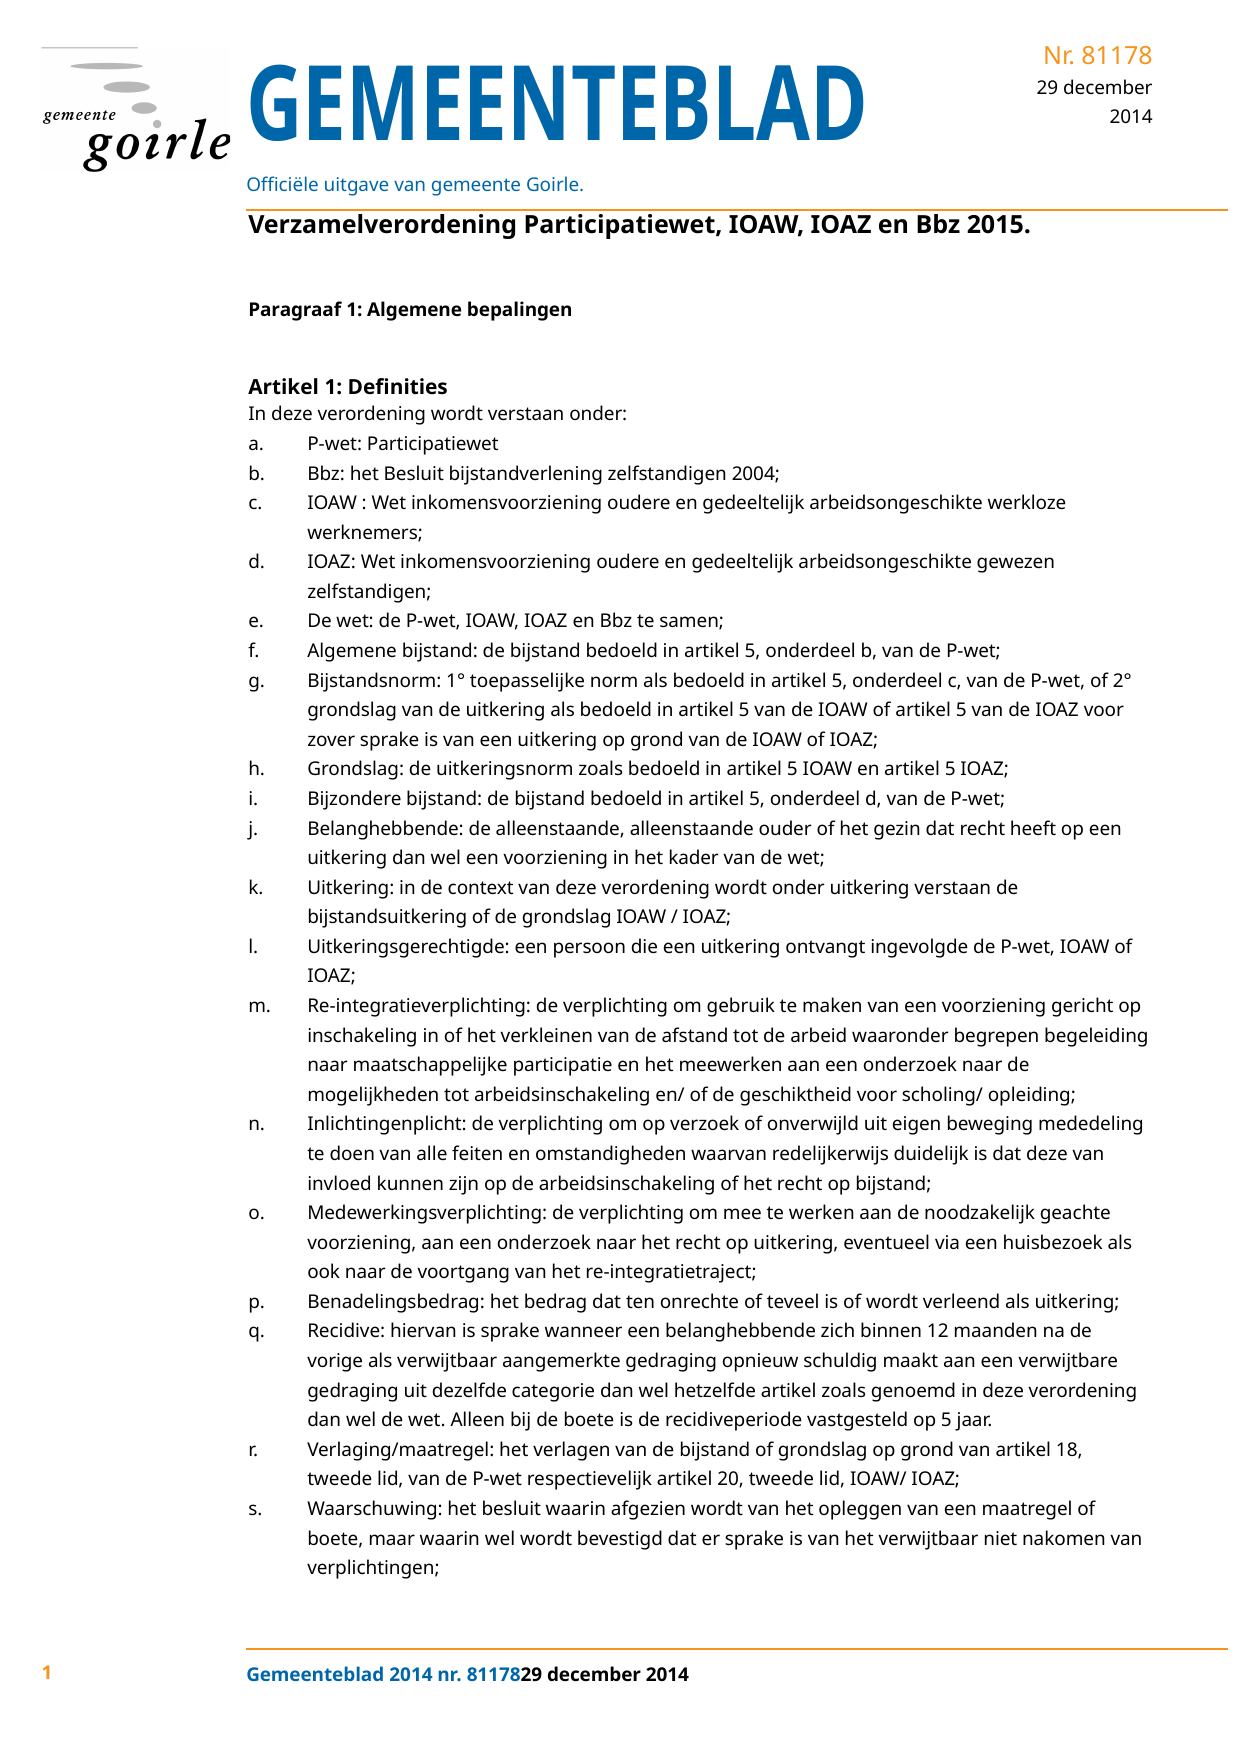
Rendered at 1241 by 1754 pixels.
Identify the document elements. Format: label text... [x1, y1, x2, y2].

list Grondslag: de uitkeringsnorm zoals bedoeld in artikel 5 IOAW en artikel 5 IOAZ; [248, 756, 1152, 781]
list Bijzondere bijstand: de bijstand bedoeld in artikel 5, onderdeel d, van de P-wet; [248, 785, 1152, 811]
list Medewerkingsverplichting: de verplichting om mee te werken aan de noodzakelijk geachte voorziening, aan een onderzoek naar het recht op uitkering, eventueel via een huisbezoek als ook naar de voortgang van het re-integratietraject; [248, 1199, 1152, 1284]
list Bijstandsnorm: 1° toepasselijke norm als bedoeld in artikel 5, onderdeel c, van de P-wet, of 2° grondslag van de uitkering als bedoeld in artikel 5 van de IOAW of artikel 5 van de IOAZ voor zover sprake is van een uitkering op grond van de IOAW of IOAZ; [248, 667, 1152, 752]
list Belanghebbende: de alleenstaande, alleenstaande ouder of het gezin dat recht heeft op een uitkering dan wel een voorziening in het kader van de wet; [248, 815, 1152, 870]
list IOAW : Wet inkomensvoorziening oudere en gedeeltelijk arbeidsongeschikte werkloze werknemers; [248, 489, 1152, 545]
list De wet: de P-wet, IOAW, IOAZ en Bbz te samen; [248, 608, 1152, 633]
list Re-integratieverplichting: de verplichting om gebruik te maken van een voorziening gericht op inschakeling in of het verkleinen van de afstand tot de arbeid waaronder begrepen begeleiding naar maatschappelijke participatie en het meewerken aan een onderzoek naar de mogelijkheden tot arbeidsinschakeling en/ of de geschiktheid voor scholing/ opleiding; [248, 992, 1152, 1107]
list Uitkering: in de context van deze verordening wordt onder uitkering verstaan de bijstandsuitkering of de grondslag IOAW / IOAZ; [248, 874, 1152, 929]
list P-wet: Participatiewet [248, 430, 1152, 456]
list Recidive: hiervan is sprake wanneer een belanghebbende zich binnen 12 maanden na de vorige als verwijtbaar aangemerkte gedraging opnieuw schuldig maakt aan een verwijtbare gedraging uit dezelfde categorie dan wel hetzelfde artikel zoals genoemd in deze verordening dan wel de wet. Alleen bij de boete is de recidiveperiode vastgesteld op 5 jaar. [248, 1318, 1152, 1432]
list Inlichtingenplicht: de verplichting om op verzoek of onverwijld uit eigen beweging mededeling te doen van alle feiten en omstandigheden waarvan redelijkerwijs duidelijk is dat deze van invloed kunnen zijn op de arbeidsinschakeling of het recht op bijstand; [248, 1111, 1152, 1196]
text In deze verordening wordt verstaan onder: [248, 401, 1152, 426]
text Artikel 1: Definities [248, 372, 1152, 401]
list Verlaging/maatregel: het verlagen van de bijstand of grondslag op grond van artikel 18, tweede lid, van de P-wet respectievelijk artikel 20, tweede lid, IOAW/ IOAZ; [248, 1436, 1152, 1491]
list Algemene bijstand: de bijstand bedoeld in artikel 5, onderdeel b, van de P-wet; [248, 637, 1152, 663]
picture [41, 47, 231, 172]
list Waarschuwing: het besluit waarin afgezien wordt van het opleggen van een maatregel of boete, maar waarin wel wordt bevestigd dat er sprake is van het verwijtbaar niet nakomen van verplichtingen; [248, 1495, 1152, 1580]
text Verzamelverordening Participatiewet, IOAW, IOAZ en Bbz 2015. [248, 211, 1152, 241]
text Paragraaf 1: Algemene bepalingen [248, 296, 1152, 322]
list Benadelingsbedrag: het bedrag dat ten onrechte of teveel is of wordt verleend als uitkering; [248, 1288, 1152, 1314]
list Uitkeringsgerechtigde: een persoon die een uitkering ontvangt ingevolgde de P-wet, IOAW of IOAZ; [248, 933, 1152, 988]
list IOAZ: Wet inkomensvoorziening oudere en gedeeltelijk arbeidsongeschikte gewezen zelfstandigen; [248, 548, 1152, 604]
list Bbz: het Besluit bijstandverlening zelfstandigen 2004; [248, 460, 1152, 486]
